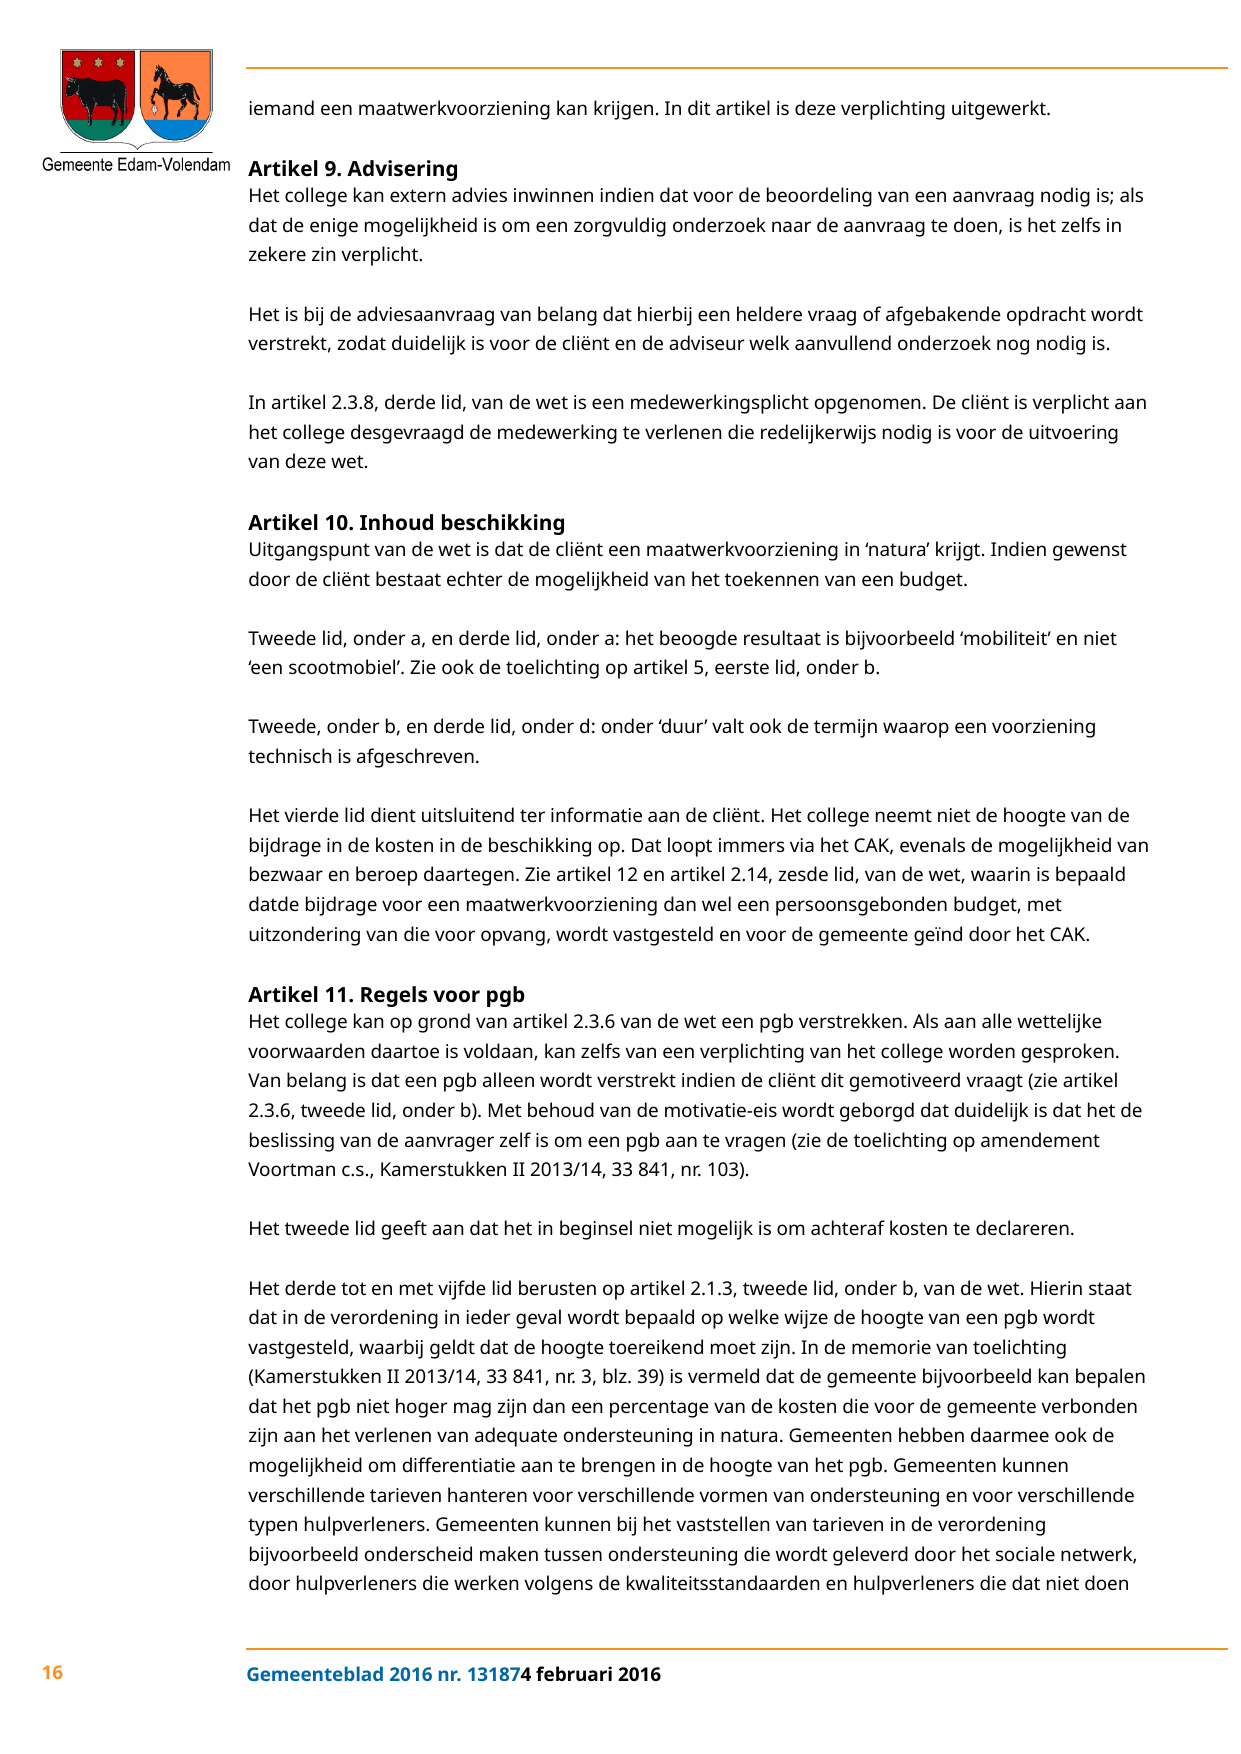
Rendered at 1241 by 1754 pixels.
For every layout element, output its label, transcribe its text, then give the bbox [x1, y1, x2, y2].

text Artikel 10. Inhoud beschikking [248, 508, 1152, 536]
text Artikel 11. Regels voor pgb [248, 980, 1152, 1008]
text In artikel 2.3.8, derde lid, van de wet is een medewerkingsplicht opgenomen. De cliënt is verplicht aan het college desgevraagd de medewerking te verlenen die redelijkerwijs nodig is voor de uitvoering van deze wet. [248, 389, 1152, 474]
text Het tweede lid geeft aan dat het in beginsel niet mogelijk is om achteraf kosten te declareren. [248, 1216, 1152, 1241]
text Het college kan op grond van artikel 2.3.6 van de wet een pgb verstrekken. Als aan alle wettelijke voorwaarden daartoe is voldaan, kan zelfs van een verplichting van het college worden gesproken. Van belang is dat een pgb alleen wordt verstrekt indien de cliënt dit gemotiveerd vraagt (zie artikel 2.3.6, tweede lid, onder b). Met behoud van de motivatie-eis wordt geborgd dat duidelijk is dat het de beslissing van de aanvrager zelf is om een pgb aan te vragen (zie de toelichting op amendement Voortman c.s., Kamerstukken II 2013/14, 33 841, nr. 103). [248, 1008, 1152, 1182]
text Het college kan extern advies inwinnen indien dat voor de beoordeling van een aanvraag nodig is; als dat de enige mogelijkheid is om een zorgvuldig onderzoek naar de aanvraag te doen, is het zelfs in zekere zin verplicht. [248, 182, 1152, 267]
text iemand een maatwerkvoorziening kan krijgen. In dit artikel is deze verplichting uitgewerkt. [248, 95, 1152, 121]
text Tweede lid, onder a, en derde lid, onder a: het beoogde resultaat is bijvoorbeeld ‘mobiliteit’ en niet ‘een scootmobiel’. Zie ook de toelichting op artikel 5, eerste lid, onder b. [248, 625, 1152, 680]
text Artikel 9. Advisering [248, 154, 1152, 182]
text Het is bij de adviesaanvraag van belang dat hierbij een heldere vraag of afgebakende opdracht wordt verstrekt, zodat duidelijk is voor de cliënt en de adviseur welk aanvullend onderzoek nog nodig is. [248, 301, 1152, 356]
text Tweede, onder b, en derde lid, onder d: onder ‘duur’ valt ook de termijn waarop een voorziening technisch is afgeschreven. [248, 714, 1152, 769]
text Het vierde lid dient uitsluitend ter informatie aan de cliënt. Het college neemt niet de hoogte van de bijdrage in de kosten in de beschikking op. Dat loopt immers via het CAK, evenals de mogelijkheid van bezwaar en beroep daartegen. Zie artikel 12 en artikel 2.14, zesde lid, van de wet, waarin is bepaald datde bijdrage voor een maatwerkvoorziening dan wel een persoonsgebonden budget, met uitzondering van die voor opvang, wordt vastgesteld en voor de gemeente geïnd door het CAK. [248, 802, 1152, 947]
text Het derde tot en met vijfde lid berusten op artikel 2.1.3, tweede lid, onder b, van de wet. Hierin staat dat in de verordening in ieder geval wordt bepaald op welke wijze de hoogte van een pgb wordt vastgesteld, waarbij geldt dat de hoogte toereikend moet zijn. In de memorie van toelichting (Kamerstukken II 2013/14, 33 841, nr. 3, blz. 39) is vermeld dat de gemeente bijvoorbeeld kan bepalen dat het pgb niet hoger mag zijn dan een percentage van de kosten die voor de gemeente verbonden zijn aan het verlenen van adequate ondersteuning in natura. Gemeenten hebben daarmee ook de mogelijkheid om differentiatie aan te brengen in de hoogte van het pgb. Gemeenten kunnen verschillende tarieven hanteren voor verschillende vormen van ondersteuning en voor verschillende typen hulpverleners. Gemeenten kunnen bij het vaststellen van tarieven in de verordening bijvoorbeeld onderscheid maken tussen ondersteuning die wordt geleverd door het sociale netwerk, door hulpverleners die werken volgens de kwaliteitsstandaarden en hulpverleners die dat niet doen [248, 1275, 1152, 1596]
picture [41, 47, 231, 172]
text Uitgangspunt van de wet is dat de cliënt een maatwerkvoorziening in ‘natura’ krijgt. Indien gewenst door de cliënt bestaat echter de mogelijkheid van het toekennen van een budget. [248, 536, 1152, 592]
